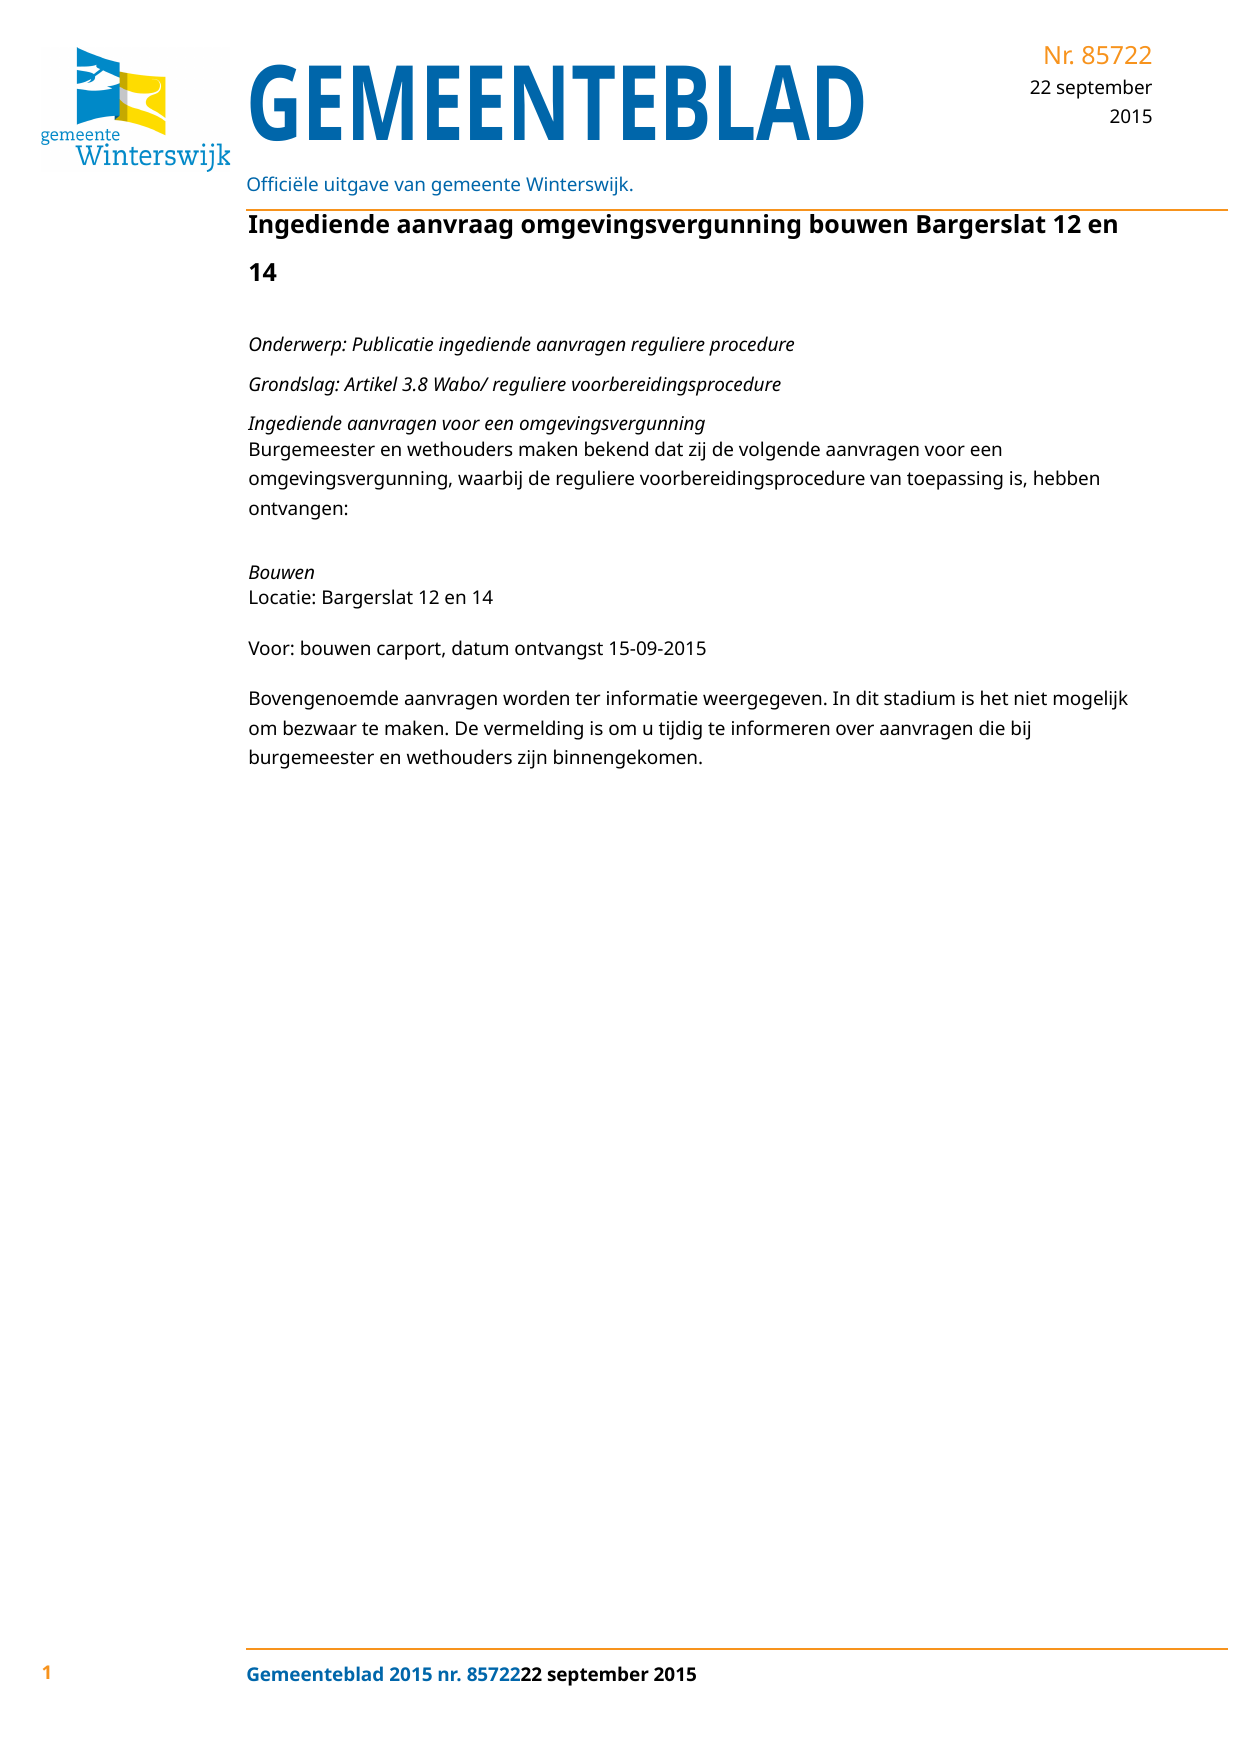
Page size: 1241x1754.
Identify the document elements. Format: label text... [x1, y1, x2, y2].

text Bovengenoemde aanvragen worden ter informatie weergegeven. In dit stadium is het niet mogelijk om bezwaar te maken. De vermelding is om u tijdig te informeren over aanvragen die bij burgemeester en wethouders zijn binnengekomen. [248, 685, 1152, 770]
picture [225, 153, 231, 162]
text Grondslag: Artikel 3.8 Wabo/ reguliere voorbereidingsprocedure [248, 371, 1152, 396]
text Onderwerp: Publicatie ingediende aanvragen reguliere procedure [248, 331, 1152, 357]
text Bouwen [248, 559, 1152, 584]
text Voor: bouwen carport, datum ontvangst 15-09-2015 [248, 635, 1152, 661]
text Locatie: Bargerslat 12 en 14 [248, 584, 1152, 610]
text Ingediende aanvragen voor een omgevingsvergunning [248, 410, 1152, 436]
text Ingediende aanvraag omgevingsvergunning bouwen Bargerslat 12 en 14 [248, 211, 1152, 288]
picture [41, 47, 231, 172]
text Burgemeester en wethouders maken bekend dat zij de volgende aanvragen voor een omgevingsvergunning, waarbij de reguliere voorbereidingsprocedure van toepassing is, hebben ontvangen: [248, 436, 1152, 521]
